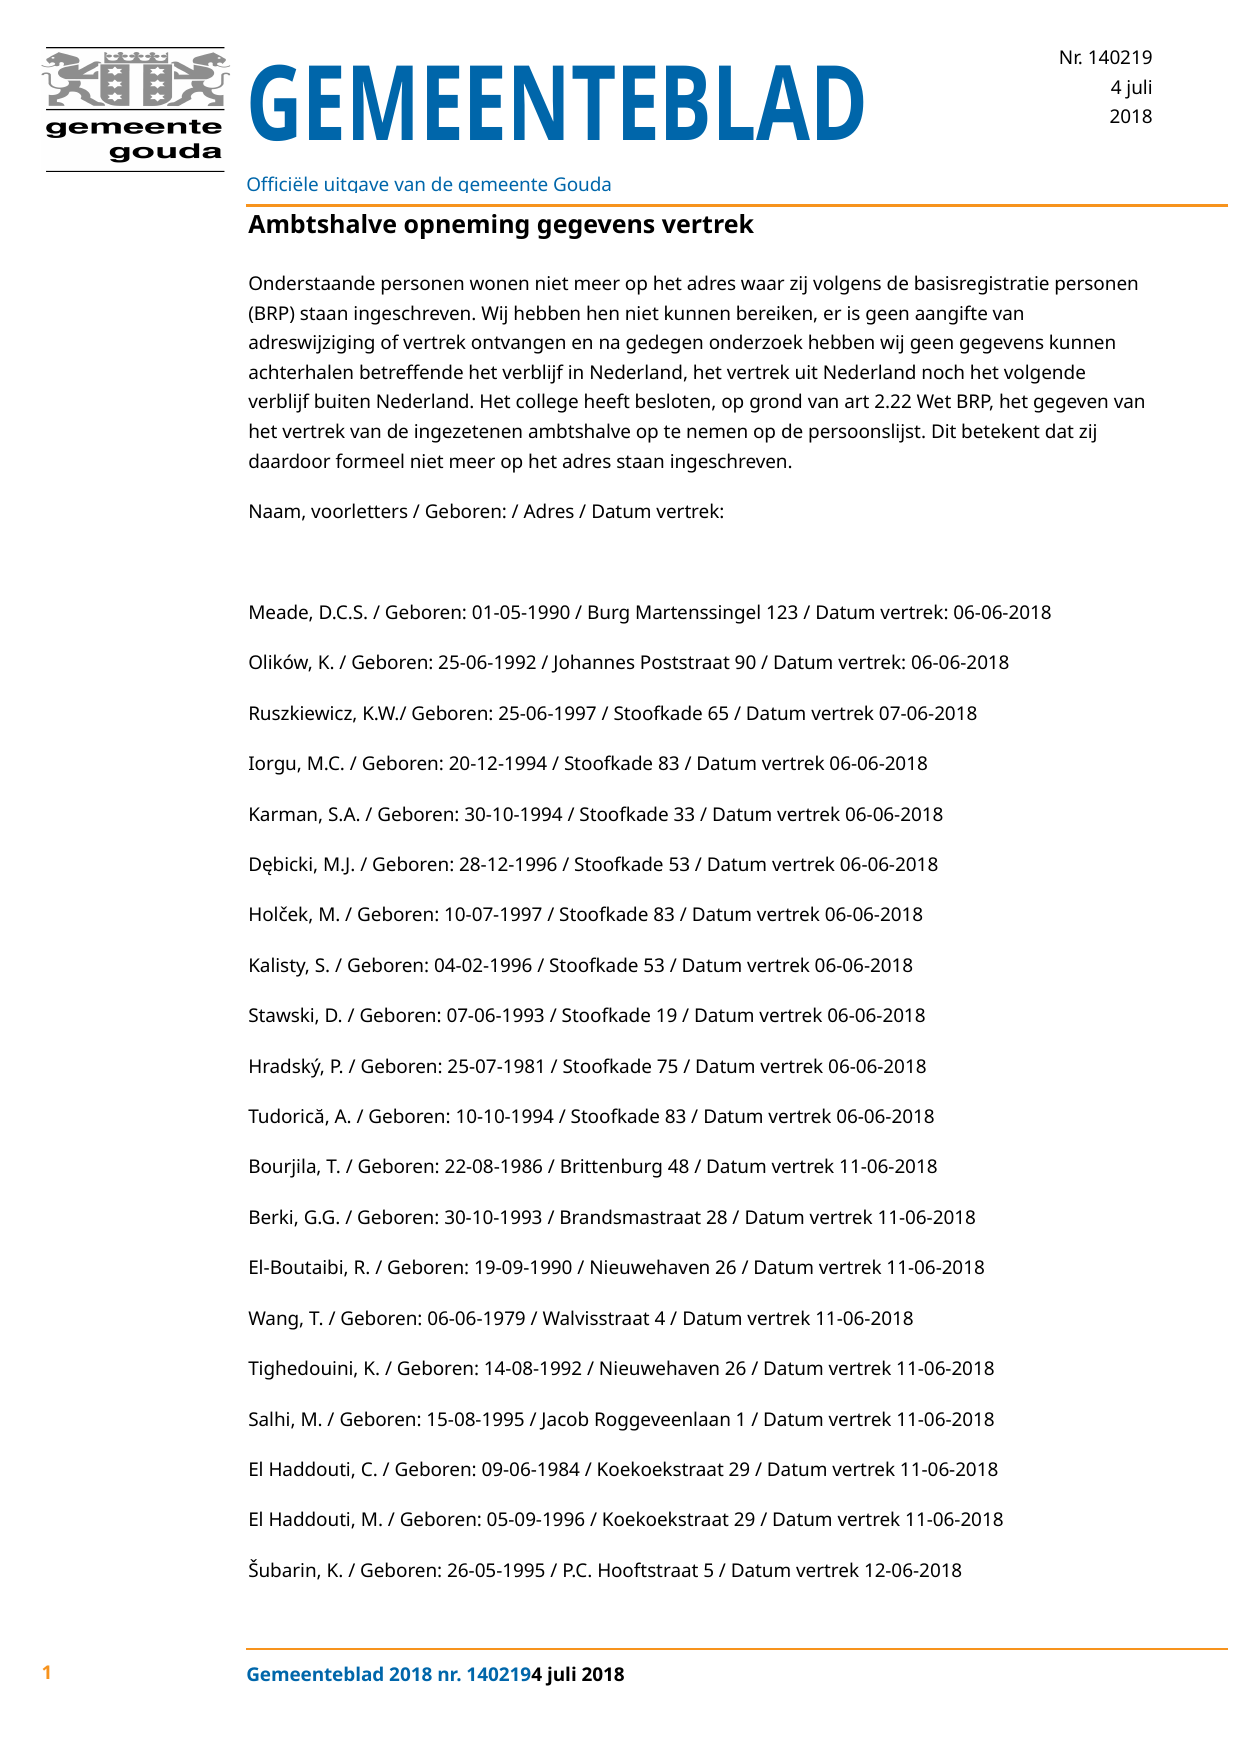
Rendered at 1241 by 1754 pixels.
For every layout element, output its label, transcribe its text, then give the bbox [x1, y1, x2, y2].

text Bourjila, T. / Geboren: 22-08-1986 / Brittenburg 48 / Datum vertrek 11-06-2018 [248, 1154, 1152, 1179]
text Hradský, P. / Geboren: 25-07-1981 / Stoofkade 75 / Datum vertrek 06-06-2018 [248, 1053, 1152, 1078]
text Stawski, D. / Geboren: 07-06-1993 / Stoofkade 19 / Datum vertrek 06-06-2018 [248, 1002, 1152, 1028]
text Tighedouini, K. / Geboren: 14-08-1992 / Nieuwehaven 26 / Datum vertrek 11-06-2018 [248, 1355, 1152, 1381]
text Kalisty, S. / Geboren: 04-02-1996 / Stoofkade 53 / Datum vertrek 06-06-2018 [248, 952, 1152, 978]
text Wang, T. / Geboren: 06-06-1979 / Walvisstraat 4 / Datum vertrek 11-06-2018 [248, 1305, 1152, 1331]
text Ambtshalve opneming gegevens vertrek [248, 207, 1152, 241]
text El Haddouti, C. / Geboren: 09-06-1984 / Koekoekstraat 29 / Datum vertrek 11-06-2018 [248, 1456, 1152, 1482]
text El Haddouti, M. / Geboren: 05-09-1996 / Koekoekstraat 29 / Datum vertrek 11-06-2018 [248, 1507, 1152, 1532]
text Dębicki, M.J. / Geboren: 28-12-1996 / Stoofkade 53 / Datum vertrek 06-06-2018 [248, 851, 1152, 877]
text Šubarin, K. / Geboren: 26-05-1995 / P.C. Hooftstraat 5 / Datum vertrek 12-06-2018 [248, 1557, 1152, 1583]
text Meade, D.C.S. / Geboren: 01-05-1990 / Burg Martenssingel 123 / Datum vertrek: 06-06-2018 [248, 599, 1152, 625]
text Olików, K. / Geboren: 25-06-1992 / Johannes Poststraat 90 / Datum vertrek: 06-06-2018 [248, 649, 1152, 675]
text Ruszkiewicz, K.W./ Geboren: 25-06-1997 / Stoofkade 65 / Datum vertrek 07-06-2018 [248, 700, 1152, 726]
text Naam, voorletters / Geboren: / Adres / Datum vertrek: [248, 498, 1152, 524]
text Salhi, M. / Geboren: 15-08-1995 / Jacob Roggeveenlaan 1 / Datum vertrek 11-06-2018 [248, 1406, 1152, 1431]
text Holček, M. / Geboren: 10-07-1997 / Stoofkade 83 / Datum vertrek 06-06-2018 [248, 902, 1152, 927]
text Tudorică, A. / Geboren: 10-10-1994 / Stoofkade 83 / Datum vertrek 06-06-2018 [248, 1103, 1152, 1129]
text Iorgu, M.C. / Geboren: 20-12-1994 / Stoofkade 83 / Datum vertrek 06-06-2018 [248, 750, 1152, 776]
text Berki, G.G. / Geboren: 30-10-1993 / Brandsmastraat 28 / Datum vertrek 11-06-2018 [248, 1204, 1152, 1230]
text Onderstaande personen wonen niet meer op het adres waar zij volgens de basisregistratie personen (BRP) staan ingeschreven. Wij hebben hen niet kunnen bereiken, er is geen aangifte van adreswijziging of vertrek ontvangen en na gedegen onderzoek hebben wij geen gegevens kunnen achterhalen betreffende het verblijf in Nederland, het vertrek uit Nederland noch het volgende verblijf buiten Nederland. Het college heeft besloten, op grond van art 2.22 Wet BRP, het gegeven van het vertrek van de ingezetenen ambtshalve op te nemen op de persoonslijst. Dit betekent dat zij daardoor formeel niet meer op het adres staan ingeschreven. [248, 270, 1152, 473]
picture [41, 47, 231, 172]
text Karman, S.A. / Geboren: 30-10-1994 / Stoofkade 33 / Datum vertrek 06-06-2018 [248, 801, 1152, 826]
text El-Boutaibi, R. / Geboren: 19-09-1990 / Nieuwehaven 26 / Datum vertrek 11-06-2018 [248, 1254, 1152, 1280]
